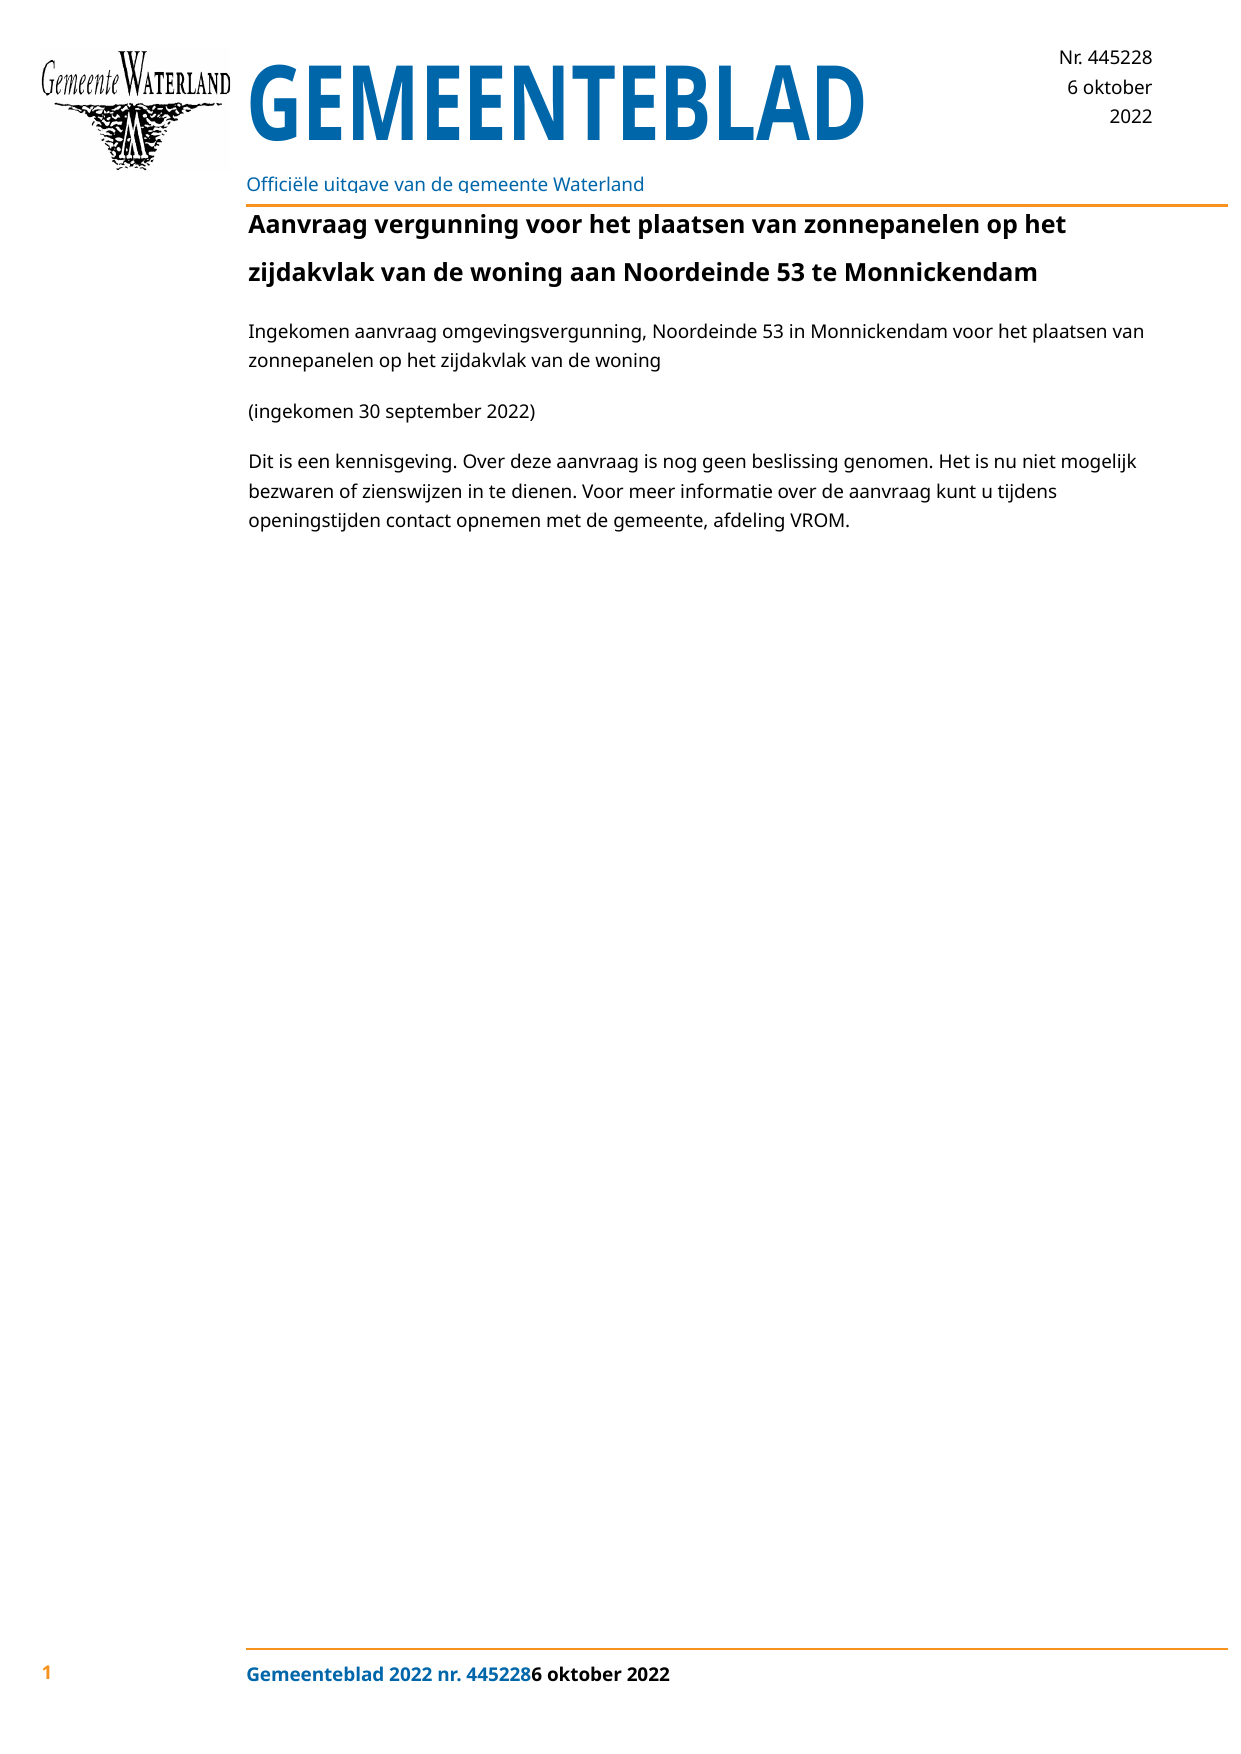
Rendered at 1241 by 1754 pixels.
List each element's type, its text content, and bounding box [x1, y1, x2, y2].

text Aanvraag vergunning voor het plaatsen van zonnepanelen op het zijdakvlak van de woning aan Noordeinde 53 te Monnickendam [248, 207, 1152, 288]
picture [41, 47, 231, 172]
text Ingekomen aanvraag omgevingsvergunning, Noordeinde 53 in Monnickendam voor het plaatsen van zonnepanelen op het zijdakvlak van de woning [248, 318, 1152, 373]
text (ingekomen 30 september 2022) [248, 398, 1152, 424]
text Dit is een kennisgeving. Over deze aanvraag is nog geen beslissing genomen. Het is nu niet mogelijk bezwaren of zienswijzen in te dienen. Voor meer informatie over de aanvraag kunt u tijdens openingstijden contact opnemen met de gemeente, afdeling VROM. [248, 448, 1152, 533]
